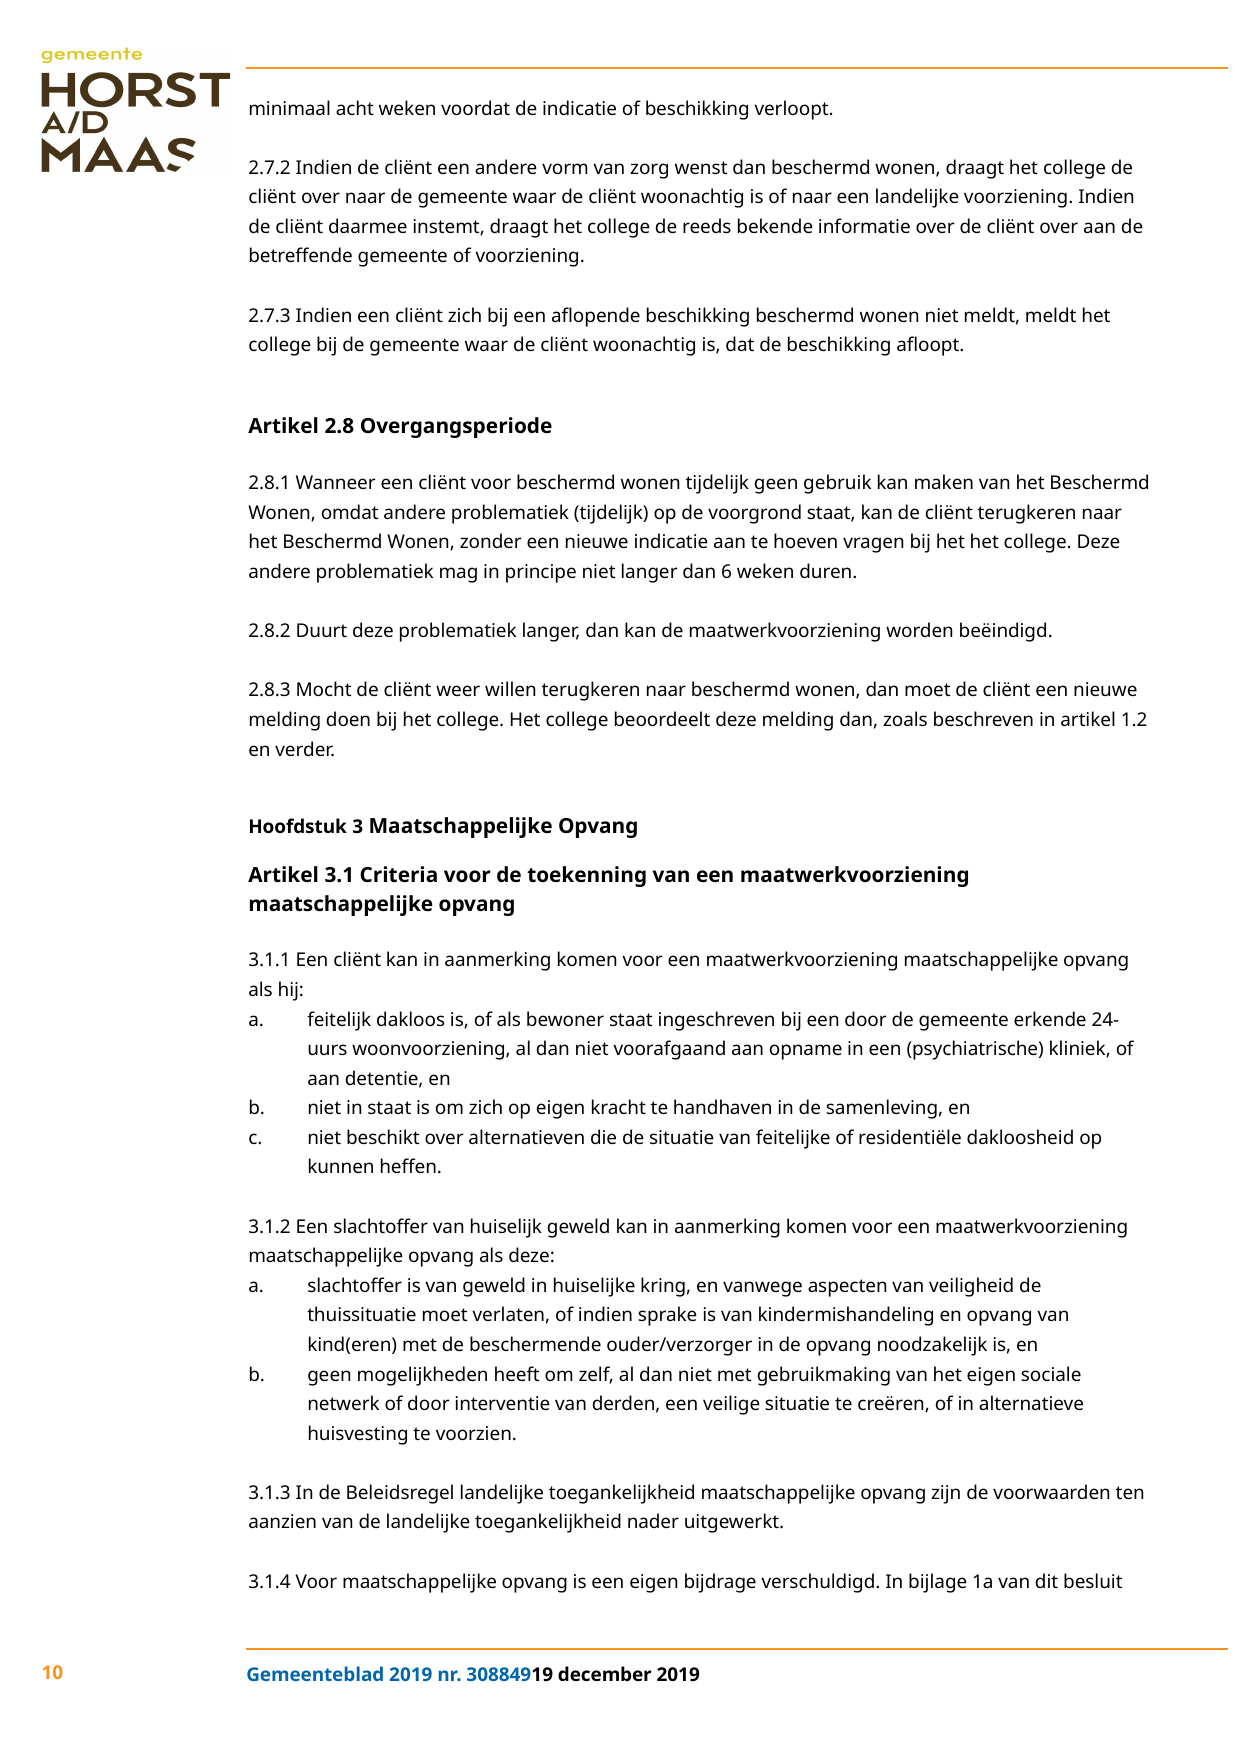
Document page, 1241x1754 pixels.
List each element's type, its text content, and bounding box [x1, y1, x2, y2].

text 2.7.3 Indien een cliënt zich bij een aflopende beschikking beschermd wonen niet meldt, meldt het college bij de gemeente waar de cliënt woonachtig is, dat de beschikking afloopt. [248, 302, 1152, 357]
text 2.7.2 Indien de cliënt een andere vorm van zorg wenst dan beschermd wonen, draagt het college de cliënt over naar de gemeente waar de cliënt woonachtig is of naar een landelijke voorziening. Indien de cliënt daarmee instemt, draagt het college de reeds bekende informatie over de cliënt over aan de betreffende gemeente of voorziening. [248, 154, 1152, 268]
text minimaal acht weken voordat de indicatie of beschikking verloopt. [248, 95, 1152, 121]
text Artikel 2.8 Overgangsperiode [248, 411, 1152, 440]
text 3.1.4 Voor maatschappelijke opvang is een eigen bijdrage verschuldigd. In bijlage 1a van dit besluit [248, 1568, 1152, 1594]
text 3.1.3 In de Beleidsregel landelijke toegankelijkheid maatschappelijke opvang zijn de voorwaarden ten aanzien van de landelijke toegankelijkheid nader uitgewerkt. [248, 1479, 1152, 1534]
list geen mogelijkheden heeft om zelf, al dan niet met gebruikmaking van het eigen sociale netwerk of door interventie van derden, een veilige situatie te creëren, of in alternatieve huisvesting te voorzien. [248, 1361, 1152, 1446]
list niet beschikt over alternatieven die de situatie van feitelijke of residentiële dakloosheid op kunnen heffen. [248, 1124, 1152, 1179]
list slachtoffer is van geweld in huiselijke kring, en vanwege aspecten van veiligheid de thuissituatie moet verlaten, of indien sprake is van kindermishandeling en opvang van kind(eren) met de beschermende ouder/verzorger in de opvang noodzakelijk is, en [248, 1272, 1152, 1357]
list feitelijk dakloos is, of als bewoner staat ingeschreven bij een door de gemeente erkende 24-uurs woonvoorziening, al dan niet voorafgaand aan opname in een (psychiatrische) kliniek, of aan detentie, en [248, 1006, 1152, 1091]
text 2.8.1 Wanneer een cliënt voor beschermd wonen tijdelijk geen gebruik kan maken van het Beschermd Wonen, omdat andere problematiek (tijdelijk) op de voorgrond staat, kan de cliënt terugkeren naar het Beschermd Wonen, zonder een nieuwe indicatie aan te hoeven vragen bij het het college. Deze andere problematiek mag in principe niet langer dan 6 weken duren. [248, 469, 1152, 584]
picture [41, 47, 231, 172]
text 2.8.3 Mocht de cliënt weer willen terugkeren naar beschermd wonen, dan moet de cliënt een nieuwe melding doen bij het college. Het college beoordeelt deze melding dan, zoals beschreven in artikel 1.2 en verder. [248, 677, 1152, 761]
text Hoofdstuk 3 Maatschappelijke Opvang [248, 811, 1152, 839]
text Artikel 3.1 Criteria voor de toekenning van een maatwerkvoorziening maatschappelijke opvang [248, 860, 1152, 917]
list niet in staat is om zich op eigen kracht te handhaven in de samenleving, en [248, 1094, 1152, 1120]
text 3.1.2 Een slachtoffer van huiselijk geweld kan in aanmerking komen voor een maatwerkvoorziening maatschappelijke opvang als deze: [248, 1213, 1152, 1268]
text 2.8.2 Duurt deze problematiek langer, dan kan de maatwerkvoorziening worden beëindigd. [248, 617, 1152, 643]
text 3.1.1 Een cliënt kan in aanmerking komen voor een maatwerkvoorziening maatschappelijke opvang als hij: [248, 947, 1152, 1002]
